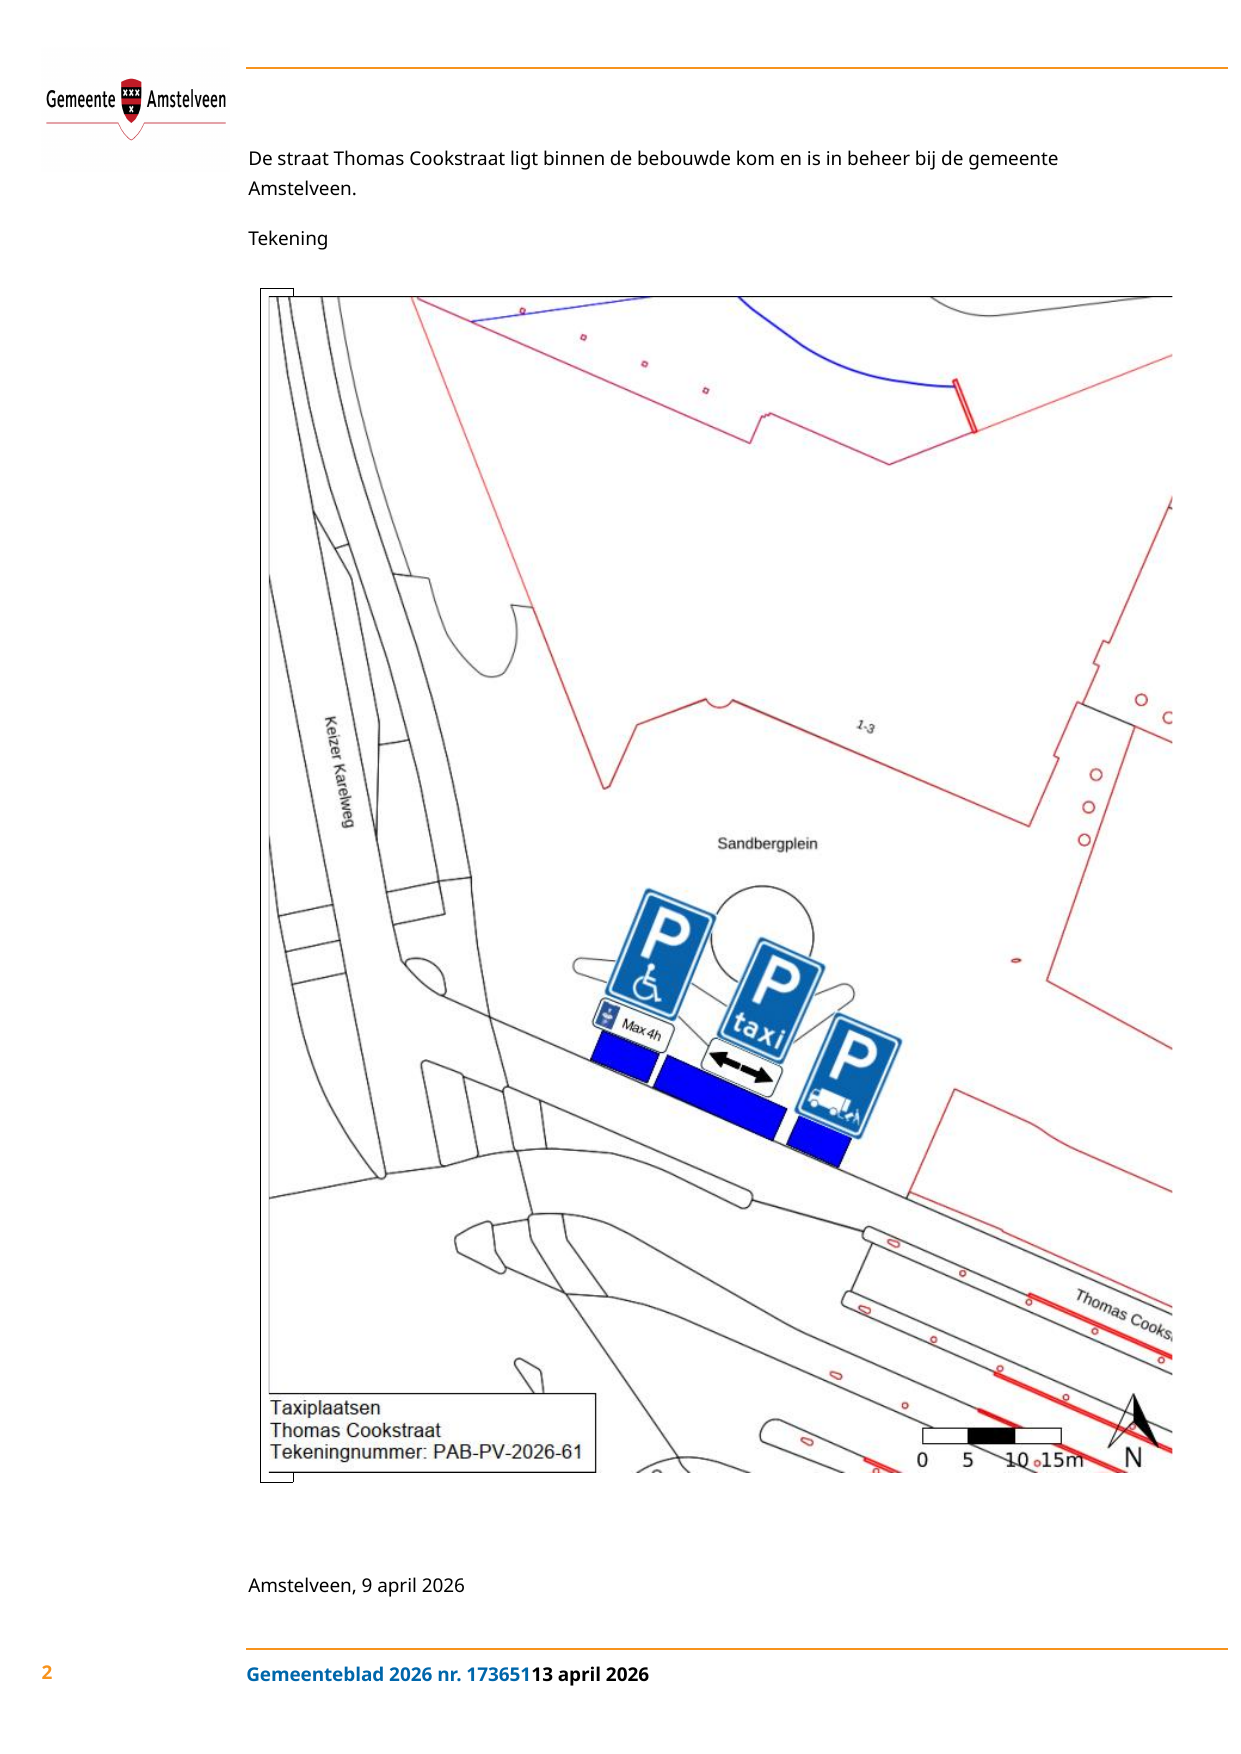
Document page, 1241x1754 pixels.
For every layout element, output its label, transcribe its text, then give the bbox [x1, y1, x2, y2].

text Tekening [248, 225, 1152, 251]
picture [268, 296, 1173, 1473]
text De straat Thomas Cookstraat ligt binnen de bebouwde kom en is in beheer bij de gemeente Amstelveen. [248, 145, 1152, 201]
text Amstelveen, 9 april 2026 [248, 1572, 1152, 1597]
picture [41, 47, 231, 172]
